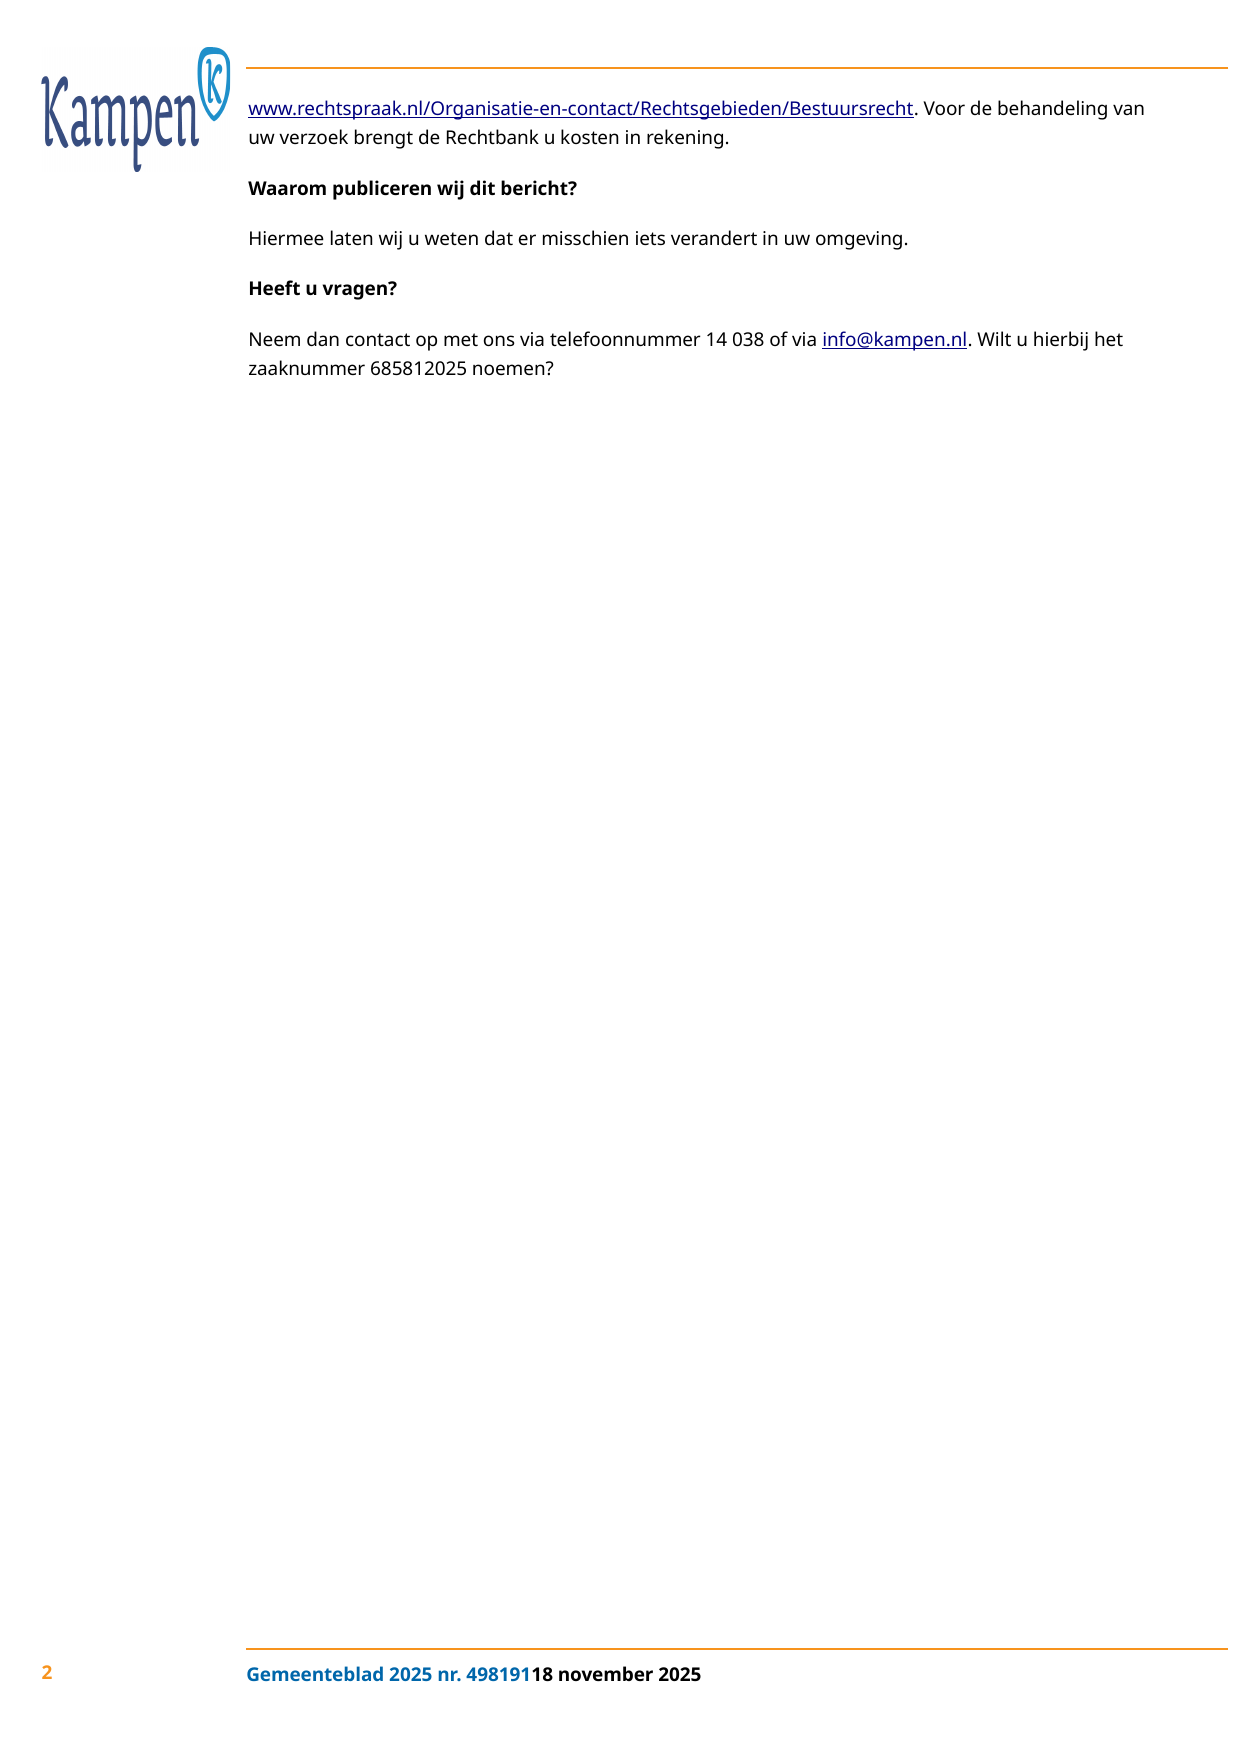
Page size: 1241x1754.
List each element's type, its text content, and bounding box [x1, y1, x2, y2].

text www.rechtspraak.nl/Organisatie-en-contact/Rechtsgebieden/Bestuursrecht. Voor de behandeling van uw verzoek brengt de Rechtbank u kosten in rekening. [248, 95, 1152, 150]
text Neem dan contact op met ons via telefoonnummer 14 038 of via info@kampen.nl. Wilt u hierbij het zaaknummer 685812025 noemen? [248, 326, 1152, 381]
text Hiermee laten wij u weten dat er misschien iets verandert in uw omgeving. [248, 225, 1152, 251]
picture [41, 47, 231, 172]
text Heeft u vragen? [248, 276, 1152, 301]
text Waarom publiceren wij dit bericht? [248, 175, 1152, 201]
